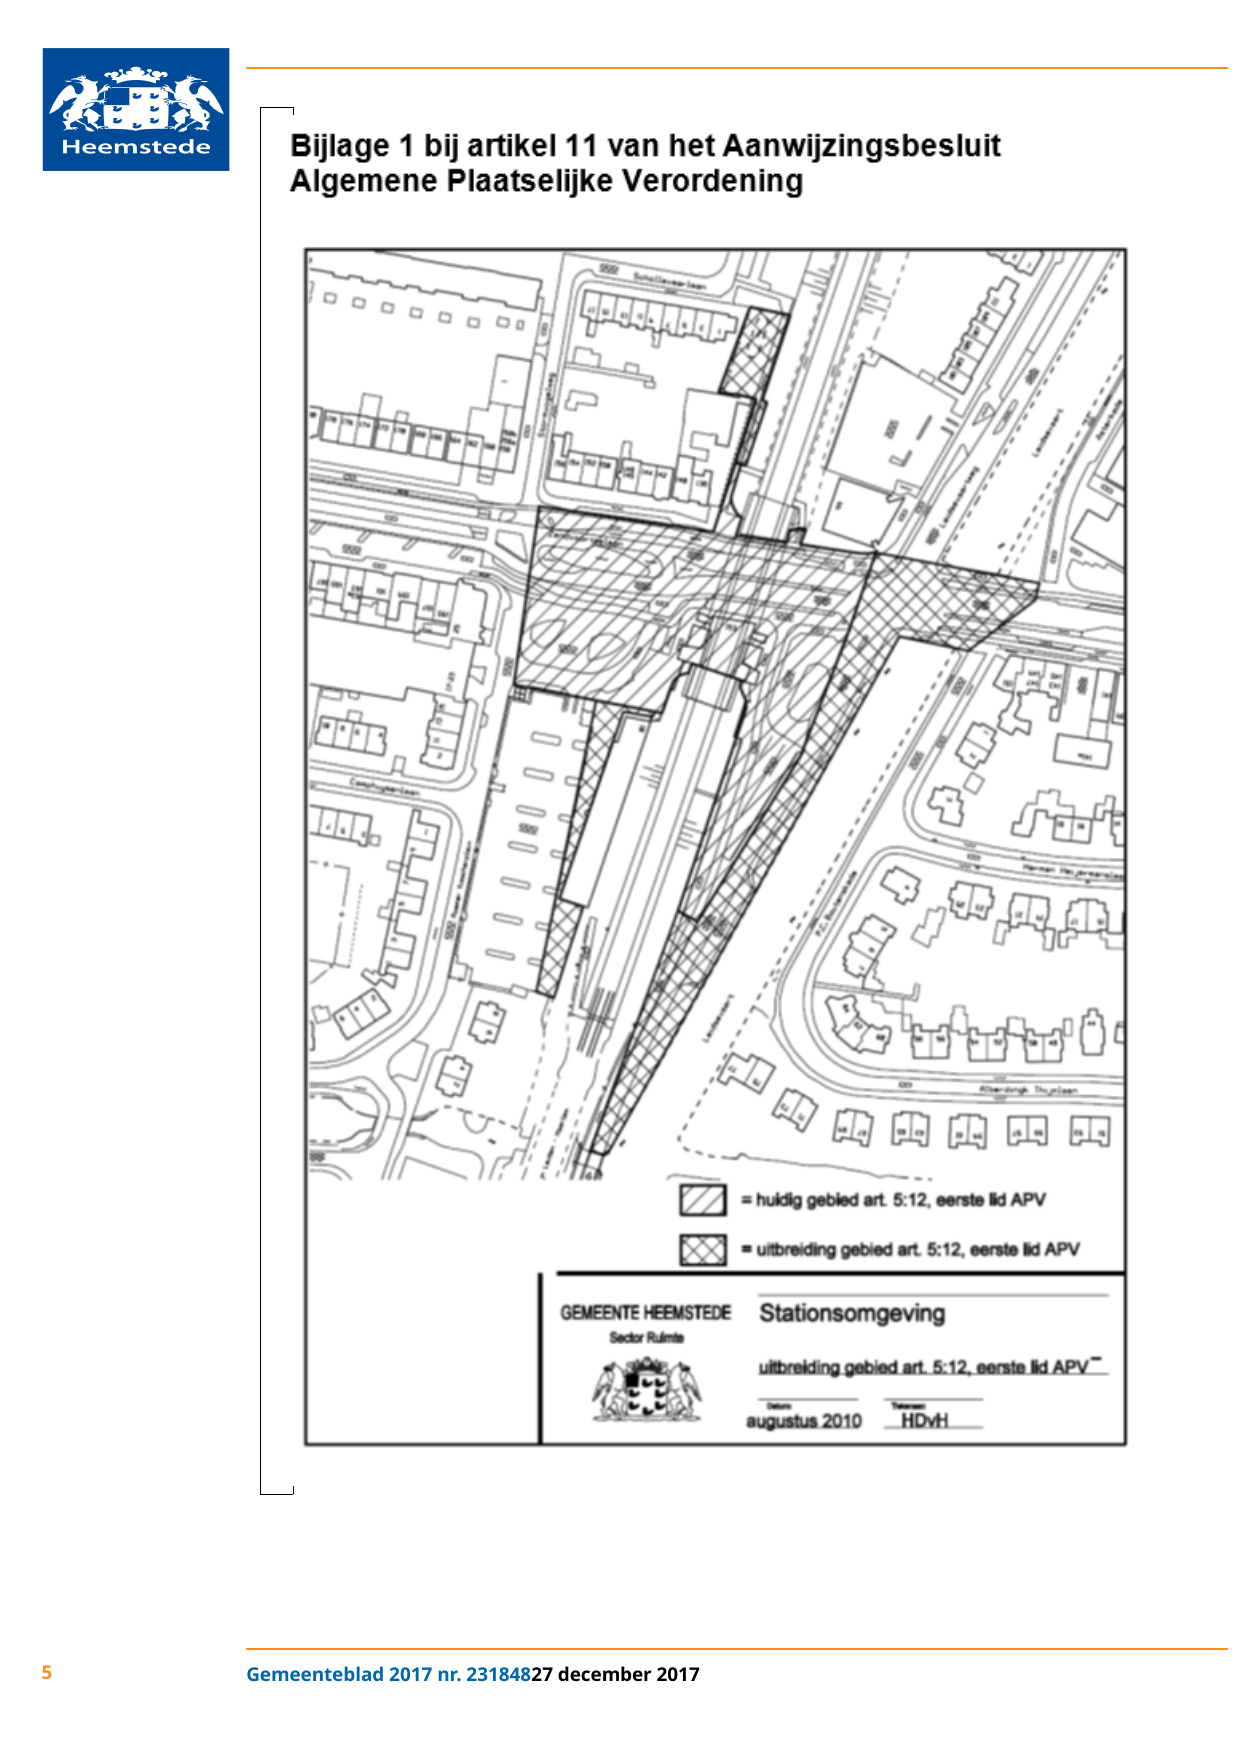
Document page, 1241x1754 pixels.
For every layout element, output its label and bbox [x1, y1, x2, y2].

picture [268, 115, 1173, 1486]
picture [41, 47, 231, 172]
